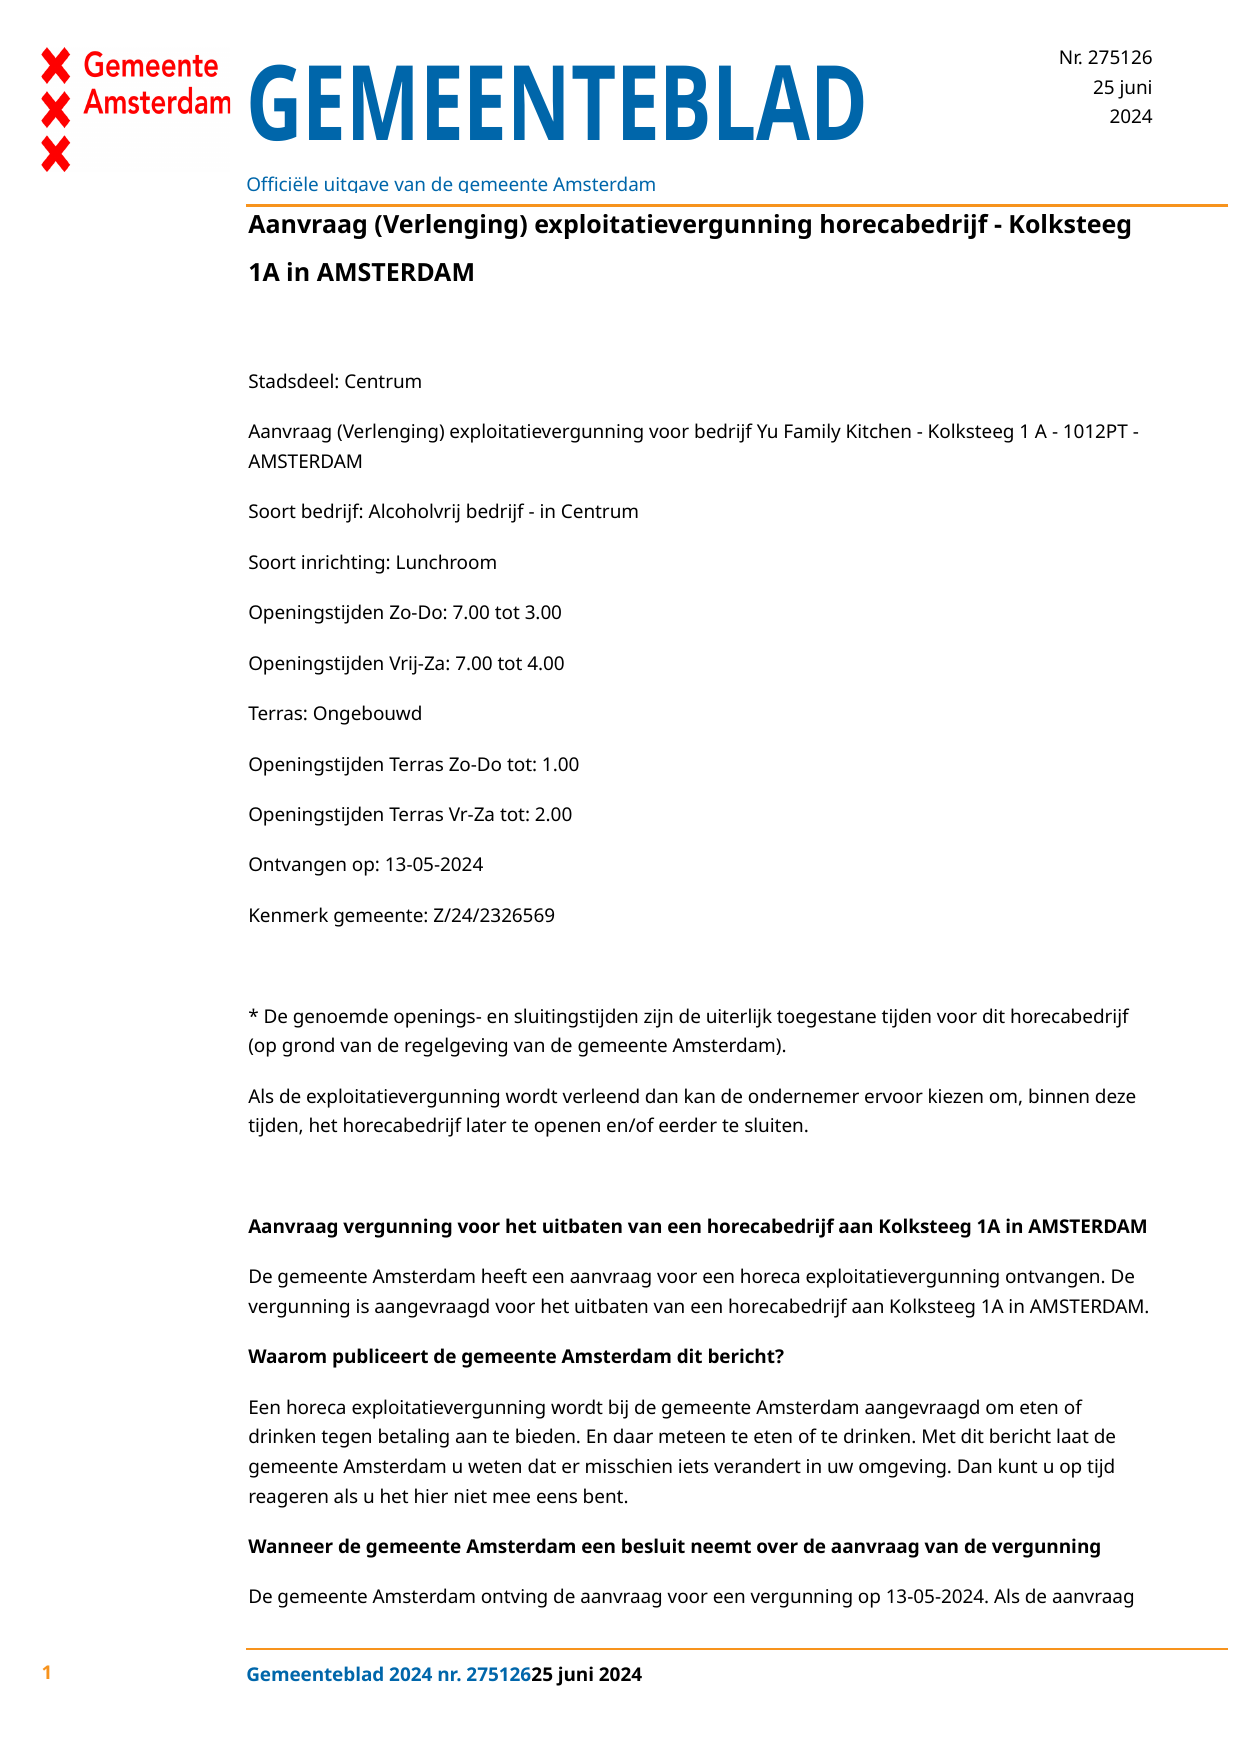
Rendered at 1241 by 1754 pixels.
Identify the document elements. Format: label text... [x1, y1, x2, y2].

text Waarom publiceert de gemeente Amsterdam dit bericht? [248, 1344, 1152, 1369]
text Ontvangen op: 13-05-2024 [248, 852, 1152, 877]
text Aanvraag (Verlenging) exploitatievergunning voor bedrijf Yu Family Kitchen - Kolksteeg 1 A - 1012PT - AMSTERDAM [248, 419, 1152, 474]
text De gemeente Amsterdam ontving de aanvraag voor een vergunning op 13-05-2024. Als de aanvraag [248, 1584, 1152, 1609]
text Openingstijden Terras Zo-Do tot: 1.00 [248, 751, 1152, 777]
text Aanvraag (Verlenging) exploitatievergunning horecabedrijf - Kolksteeg 1A in AMSTERDAM [248, 207, 1152, 288]
text * De genoemde openings- en sluitingstijden zijn de uiterlijk toegestane tijden voor dit horecabedrijf (op grond van de regelgeving van de gemeente Amsterdam). [248, 1003, 1152, 1058]
text Openingstijden Terras Vr-Za tot: 2.00 [248, 801, 1152, 827]
text Kenmerk gemeente: Z/24/2326569 [248, 902, 1152, 928]
text De gemeente Amsterdam heeft een aanvraag voor een horeca exploitatievergunning ontvangen. De vergunning is aangevraagd voor het uitbaten van een horecabedrijf aan Kolksteeg 1A in AMSTERDAM. [248, 1264, 1152, 1319]
text Aanvraag vergunning voor het uitbaten van een horecabedrijf aan Kolksteeg 1A in AMSTERDAM [248, 1213, 1152, 1239]
text Terras: Ongebouwd [248, 700, 1152, 726]
picture [41, 47, 231, 172]
text Openingstijden Vrij-Za: 7.00 tot 4.00 [248, 650, 1152, 676]
text Soort bedrijf: Alcoholvrij bedrijf - in Centrum [248, 499, 1152, 524]
text Soort inrichting: Lunchroom [248, 549, 1152, 575]
text Openingstijden Zo-Do: 7.00 tot 3.00 [248, 599, 1152, 625]
text Als de exploitatievergunning wordt verleend dan kan de ondernemer ervoor kiezen om, binnen deze tijden, het horecabedrijf later te openen en/of eerder te sluiten. [248, 1083, 1152, 1138]
text Een horeca exploitatievergunning wordt bij de gemeente Amsterdam aangevraagd om eten of drinken tegen betaling aan te bieden. En daar meteen te eten of te drinken. Met dit bericht laat de gemeente Amsterdam u weten dat er misschien iets verandert in uw omgeving. Dan kunt u op tijd reageren als u het hier niet mee eens bent. [248, 1394, 1152, 1509]
text Wanneer de gemeente Amsterdam een besluit neemt over de aanvraag van de vergunning [248, 1533, 1152, 1559]
text Stadsdeel: Centrum [248, 368, 1152, 394]
